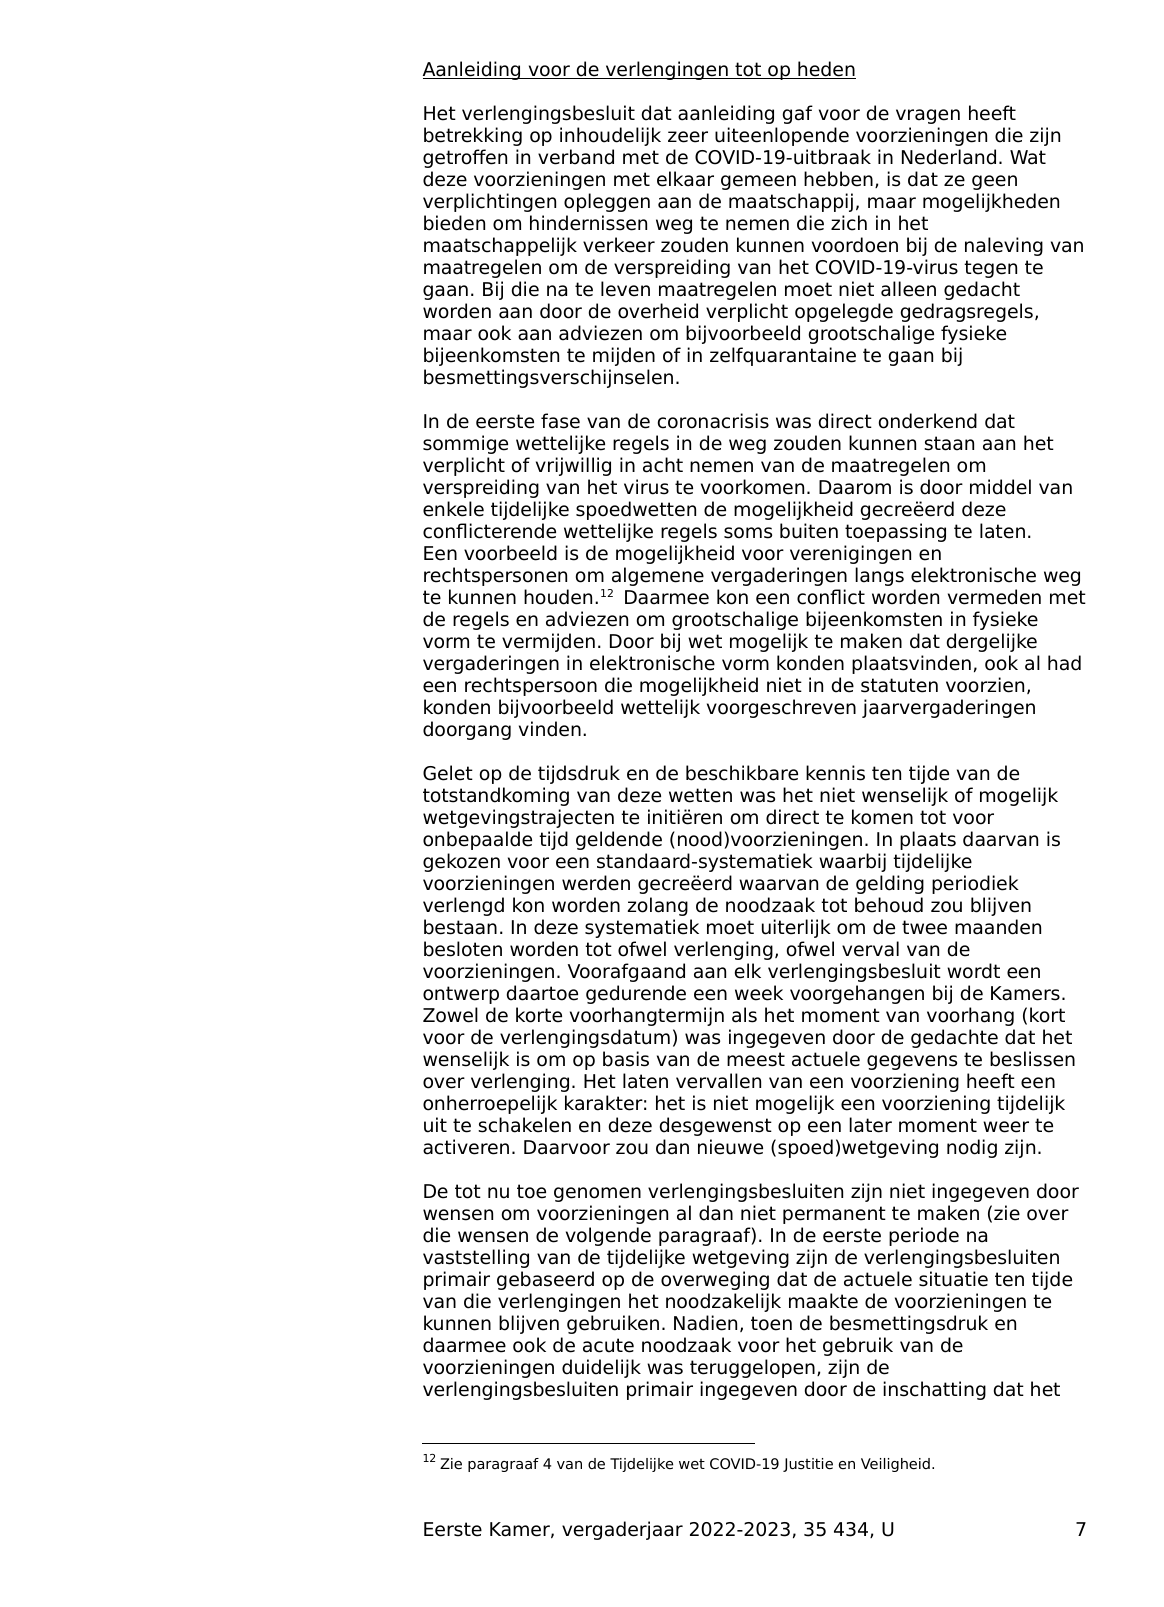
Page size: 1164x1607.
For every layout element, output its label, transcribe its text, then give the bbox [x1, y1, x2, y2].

text Een voorbeeld is de mogelijkheid voor verenigingen en rechtspersonen om algemene vergaderingen langs elektronische weg te kunnen houden. Daarmee kon een conflict worden vermeden met de regels en adviezen om grootschalige bijeenkomsten in fysieke vorm te vermijden. Door bij wet mogelijk te maken dat dergelijke vergaderingen in elektronische vorm konden plaatsvinden, ook al had een rechtspersoon die mogelijkheid niet in de statuten voorzien, konden bijvoorbeeld wettelijk voorgeschreven jaarvergaderingen doorgang vinden. [422, 543, 1087, 741]
text Zie paragraaf 4 van de Tijdelijke wet COVID-19 Justitie en Veiligheid. [422, 1452, 1087, 1474]
subtitle Aanleiding voor de verlengingen tot op heden [422, 59, 1087, 81]
text De tot nu toe genomen verlengingsbesluiten zijn niet ingegeven door wensen om voorzieningen al dan niet permanent te maken (zie over die wensen de volgende paragraaf). In de eerste periode na vaststelling van de tijdelijke wetgeving zijn de verlengingsbesluiten primair gebaseerd op de overweging dat de actuele situatie ten tijde van die verlengingen het noodzakelijk maakte de voorzieningen te kunnen blijven gebruiken. Nadien, toen de besmettingsdruk en daarmee ook de acute noodzaak voor het gebruik van de voorzieningen duidelijk was teruggelopen, zijn de verlengingsbesluiten primair ingegeven door de inschatting dat het [422, 1181, 1087, 1401]
text Gelet op de tijdsdruk en de beschikbare kennis ten tijde van de totstandkoming van deze wetten was het niet wenselijk of mogelijk wetgevingstrajecten te initiëren om direct te komen tot voor onbepaalde tijd geldende (nood)voorzieningen. In plaats daarvan is gekozen voor een standaard-systematiek waarbij tijdelijke voorzieningen werden gecreëerd waarvan de gelding periodiek verlengd kon worden zolang de noodzaak tot behoud zou blijven bestaan. In deze systematiek moet uiterlijk om de twee maanden besloten worden tot ofwel verlenging, ofwel verval van de voorzieningen. Voorafgaand aan elk verlengingsbesluit wordt een ontwerp daartoe gedurende een week voorgehangen bij de Kamers. Zowel de korte voorhangtermijn als het moment van voorhang (kort voor de verlengingsdatum) was ingegeven door de gedachte dat het wenselijk is om op basis van de meest actuele gegevens te beslissen over verlenging. Het laten vervallen van een voorziening heeft een onherroepelijk karakter: het is niet mogelijk een voorziening tijdelijk uit te schakelen en deze desgewenst op een later moment weer te activeren. Daarvoor zou dan nieuwe (spoed)wetgeving nodig zijn. [422, 763, 1087, 1159]
text In de eerste fase van de coronacrisis was direct onderkend dat sommige wettelijke regels in de weg zouden kunnen staan aan het verplicht of vrijwillig in acht nemen van de maatregelen om verspreiding van het virus te voorkomen. Daarom is door middel van enkele tijdelijke spoedwetten de mogelijkheid gecreëerd deze conflicterende wettelijke regels soms buiten toepassing te laten. [422, 411, 1087, 543]
text Het verlengingsbesluit dat aanleiding gaf voor de vragen heeft betrekking op inhoudelijk zeer uiteenlopende voorzieningen die zijn getroffen in verband met de COVID-19-uitbraak in Nederland. Wat deze voorzieningen met elkaar gemeen hebben, is dat ze geen verplichtingen opleggen aan de maatschappij, maar mogelijkheden bieden om hindernissen weg te nemen die zich in het maatschappelijk verkeer zouden kunnen voordoen bij de naleving van maatregelen om de verspreiding van het COVID-19-virus tegen te gaan. Bij die na te leven maatregelen moet niet alleen gedacht worden aan door de overheid verplicht opgelegde gedragsregels, maar ook aan adviezen om bijvoorbeeld grootschalige fysieke bijeenkomsten te mijden of in zelfquarantaine te gaan bij besmettingsverschijnselen. [422, 103, 1087, 389]
